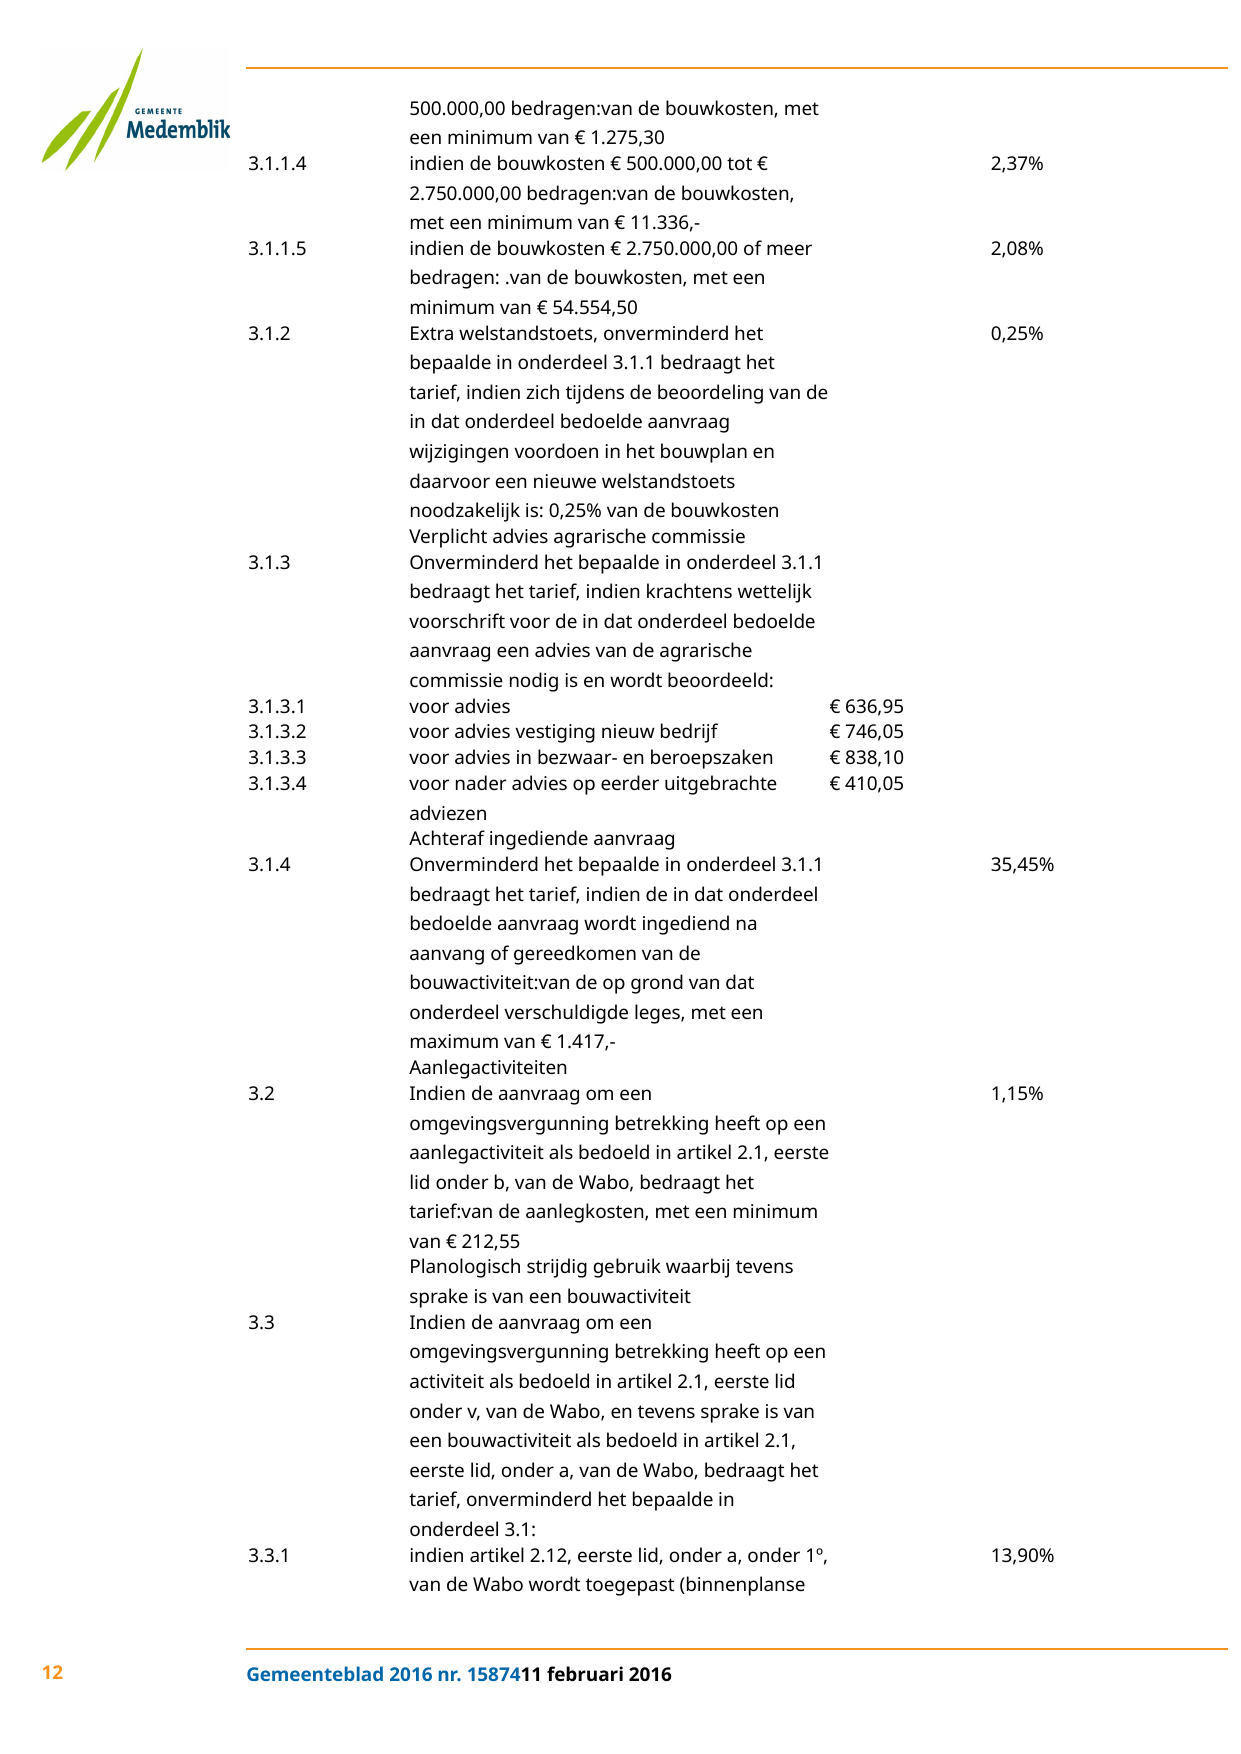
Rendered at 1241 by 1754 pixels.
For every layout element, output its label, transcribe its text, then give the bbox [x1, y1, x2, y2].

table_cell 3.1.3 [248, 549, 409, 693]
table_cell [991, 1309, 1152, 1542]
table_cell 500.000,00 bedragen:van de bouwkosten, met een minimum van € 1.275,30 [409, 95, 829, 150]
table_cell [829, 235, 991, 320]
table_cell [248, 95, 409, 150]
table_cell indien artikel 2.12, eerste lid, onder a, onder 1º, van de Wabo wordt toegepast (binnenplanse [409, 1542, 829, 1597]
table_cell 3.1.3.4 [248, 770, 409, 825]
table_cell 3.1.4 [248, 851, 409, 1054]
table_cell Indien de aanvraag om een omgevingsvergunning betrekking heeft op een activiteit als bedoeld in artikel 2.1, eerste lid onder v, van de Wabo, en tevens sprake is van een bouwactiviteit als bedoeld in artikel 2.1, eerste lid, onder a, van de Wabo, bedraagt het tarief, onverminderd het bepaalde in onderdeel 3.1: [409, 1309, 829, 1542]
table_cell [829, 1054, 991, 1080]
picture [41, 47, 231, 172]
table_cell € 636,95 [829, 693, 991, 719]
table_cell [991, 95, 1152, 150]
table_cell € 838,10 [829, 744, 991, 770]
table_cell 2,37% [991, 150, 1152, 235]
table_cell 3.1.2 [248, 320, 409, 523]
table_cell [991, 825, 1152, 851]
table_cell Verplicht advies agrarische commissie [409, 523, 829, 549]
table_cell Indien de aanvraag om een omgevingsvergunning betrekking heeft op een aanlegactiviteit als bedoeld in artikel 2.1, eerste lid onder b, van de Wabo, bedraagt het tarief:van de aanlegkosten, met een minimum van € 212,55 [409, 1080, 829, 1254]
table_cell 3.1.1.5 [248, 235, 409, 320]
table_cell [991, 523, 1152, 549]
table_cell voor nader advies op eerder uitgebrachte adviezen [409, 770, 829, 825]
table_cell 3.2 [248, 1080, 409, 1254]
table_cell Aanlegactiviteiten [409, 1054, 829, 1080]
table_cell [248, 523, 409, 549]
table_cell [829, 1542, 991, 1597]
table_cell € 410,05 [829, 770, 991, 825]
table_cell voor advies in bezwaar- en beroepszaken [409, 744, 829, 770]
table_cell [829, 851, 991, 1054]
table_cell [829, 1080, 991, 1254]
table_cell 35,45% [991, 851, 1152, 1054]
table_cell 2,08% [991, 235, 1152, 320]
table_cell Planologisch strijdig gebruik waarbij tevens sprake is van een bouwactiviteit [409, 1254, 829, 1309]
table_cell [991, 770, 1152, 825]
table_cell 3.1.3.2 [248, 719, 409, 744]
table_cell € 746,05 [829, 719, 991, 744]
table_cell 3.1.3.1 [248, 693, 409, 719]
table_cell [829, 150, 991, 235]
table_cell [829, 320, 991, 523]
table_cell [829, 549, 991, 693]
table_cell [991, 1054, 1152, 1080]
table_cell [829, 825, 991, 851]
table_cell Extra welstandstoets, onverminderd het bepaalde in onderdeel 3.1.1 bedraagt het tarief, indien zich tijdens de beoordeling van de in dat onderdeel bedoelde aanvraag wijzigingen voordoen in het bouwplan en daarvoor een nieuwe welstandstoets noodzakelijk is: 0,25% van de bouwkosten [409, 320, 829, 523]
table_cell Achteraf ingediende aanvraag [409, 825, 829, 851]
table_cell [829, 95, 991, 150]
table_cell 0,25% [991, 320, 1152, 523]
table_cell [829, 523, 991, 549]
table_cell [991, 1254, 1152, 1309]
table_cell [829, 1254, 991, 1309]
table_cell Onverminderd het bepaalde in onderdeel 3.1.1 bedraagt het tarief, indien krachtens wettelijk voorschrift voor de in dat onderdeel bedoelde aanvraag een advies van de agrarische commissie nodig is en wordt beoordeeld: [409, 549, 829, 693]
table_cell 3.3 [248, 1309, 409, 1542]
table_cell [991, 549, 1152, 693]
table_cell [991, 693, 1152, 719]
table_cell [991, 744, 1152, 770]
table_cell 3.1.1.4 [248, 150, 409, 235]
table_cell Onverminderd het bepaalde in onderdeel 3.1.1 bedraagt het tarief, indien de in dat onderdeel bedoelde aanvraag wordt ingediend na aanvang of gereedkomen van de bouwactiviteit:van de op grond van dat onderdeel verschuldigde leges, met een maximum van € 1.417,- [409, 851, 829, 1054]
table_cell indien de bouwkosten € 2.750.000,00 of meer bedragen: .van de bouwkosten, met een minimum van € 54.554,50 [409, 235, 829, 320]
table_cell voor advies [409, 693, 829, 719]
table_cell 13,90% [991, 1542, 1152, 1597]
table_cell 3.1.3.3 [248, 744, 409, 770]
table_cell [829, 1309, 991, 1542]
table_cell [991, 719, 1152, 744]
table_cell voor advies vestiging nieuw bedrijf [409, 719, 829, 744]
table_cell [248, 825, 409, 851]
table_cell [248, 1054, 409, 1080]
table_cell indien de bouwkosten € 500.000,00 tot € 2.750.000,00 bedragen:van de bouwkosten, met een minimum van € 11.336,- [409, 150, 829, 235]
table_cell 1,15% [991, 1080, 1152, 1254]
table_cell [248, 1254, 409, 1309]
table_cell 3.3.1 [248, 1542, 409, 1597]
